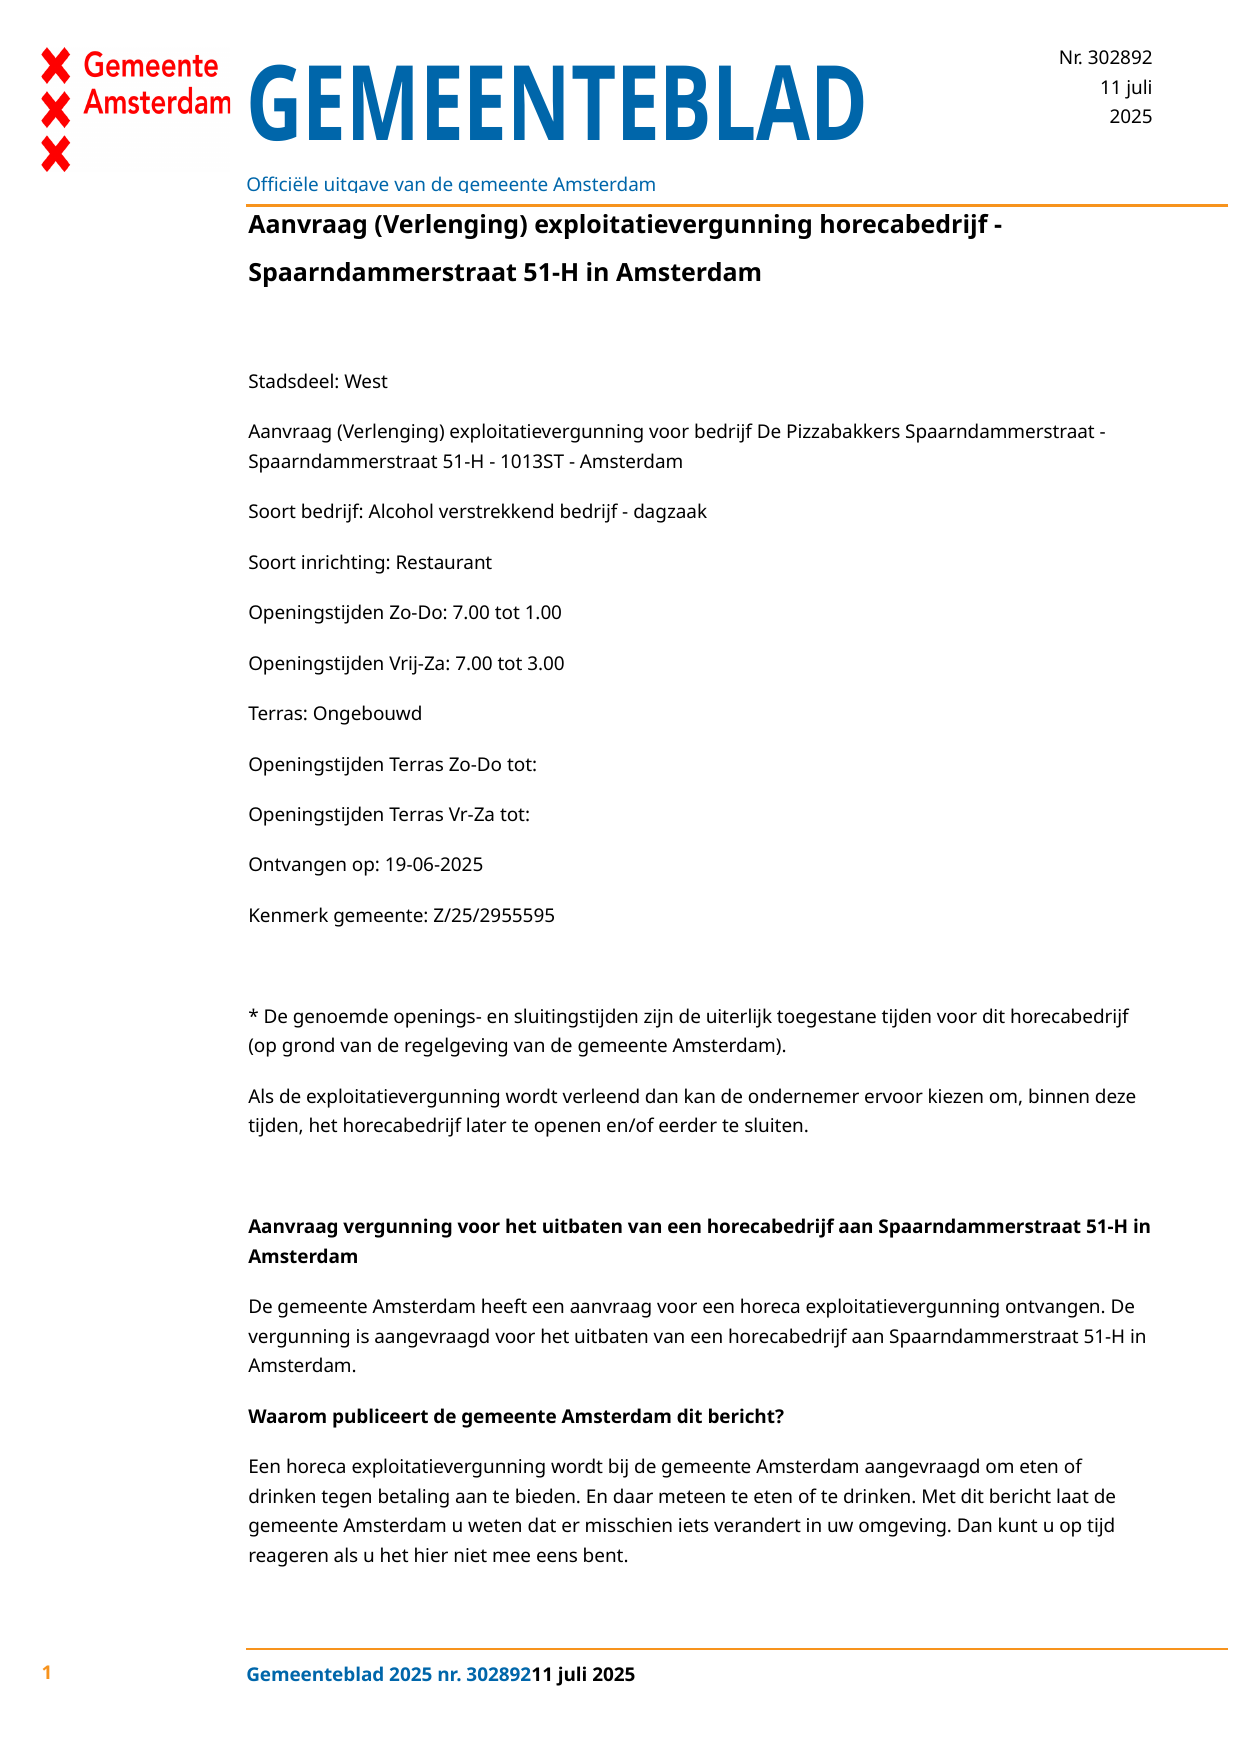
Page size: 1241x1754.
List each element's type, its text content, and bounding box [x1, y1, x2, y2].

text Terras: Ongebouwd [248, 700, 1152, 726]
text Soort bedrijf: Alcohol verstrekkend bedrijf - dagzaak [248, 499, 1152, 524]
text Aanvraag vergunning voor het uitbaten van een horecabedrijf aan Spaarndammerstraat 51-H in Amsterdam [248, 1213, 1152, 1269]
text Openingstijden Zo-Do: 7.00 tot 1.00 [248, 599, 1152, 625]
text Openingstijden Vrij-Za: 7.00 tot 3.00 [248, 650, 1152, 676]
text Openingstijden Terras Vr-Za tot: [248, 801, 1152, 827]
text Een horeca exploitatievergunning wordt bij de gemeente Amsterdam aangevraagd om eten of drinken tegen betaling aan te bieden. En daar meteen te eten of te drinken. Met dit bericht laat de gemeente Amsterdam u weten dat er misschien iets verandert in uw omgeving. Dan kunt u op tijd reageren als u het hier niet mee eens bent. [248, 1453, 1152, 1568]
text Waarom publiceert de gemeente Amsterdam dit bericht? [248, 1403, 1152, 1429]
text Aanvraag (Verlenging) exploitatievergunning voor bedrijf De Pizzabakkers Spaarndammerstraat - Spaarndammerstraat 51-H - 1013ST - Amsterdam [248, 419, 1152, 474]
picture [41, 47, 231, 172]
text Aanvraag (Verlenging) exploitatievergunning horecabedrijf - Spaarndammerstraat 51-H in Amsterdam [248, 207, 1152, 288]
text Openingstijden Terras Zo-Do tot: [248, 751, 1152, 777]
text Stadsdeel: West [248, 368, 1152, 394]
text * De genoemde openings- en sluitingstijden zijn de uiterlijk toegestane tijden voor dit horecabedrijf (op grond van de regelgeving van de gemeente Amsterdam). [248, 1003, 1152, 1058]
text Kenmerk gemeente: Z/25/2955595 [248, 902, 1152, 928]
text Ontvangen op: 19-06-2025 [248, 852, 1152, 877]
text Als de exploitatievergunning wordt verleend dan kan de ondernemer ervoor kiezen om, binnen deze tijden, het horecabedrijf later te openen en/of eerder te sluiten. [248, 1083, 1152, 1138]
text De gemeente Amsterdam heeft een aanvraag voor een horeca exploitatievergunning ontvangen. De vergunning is aangevraagd voor het uitbaten van een horecabedrijf aan Spaarndammerstraat 51-H in Amsterdam. [248, 1293, 1152, 1378]
text Soort inrichting: Restaurant [248, 549, 1152, 575]
